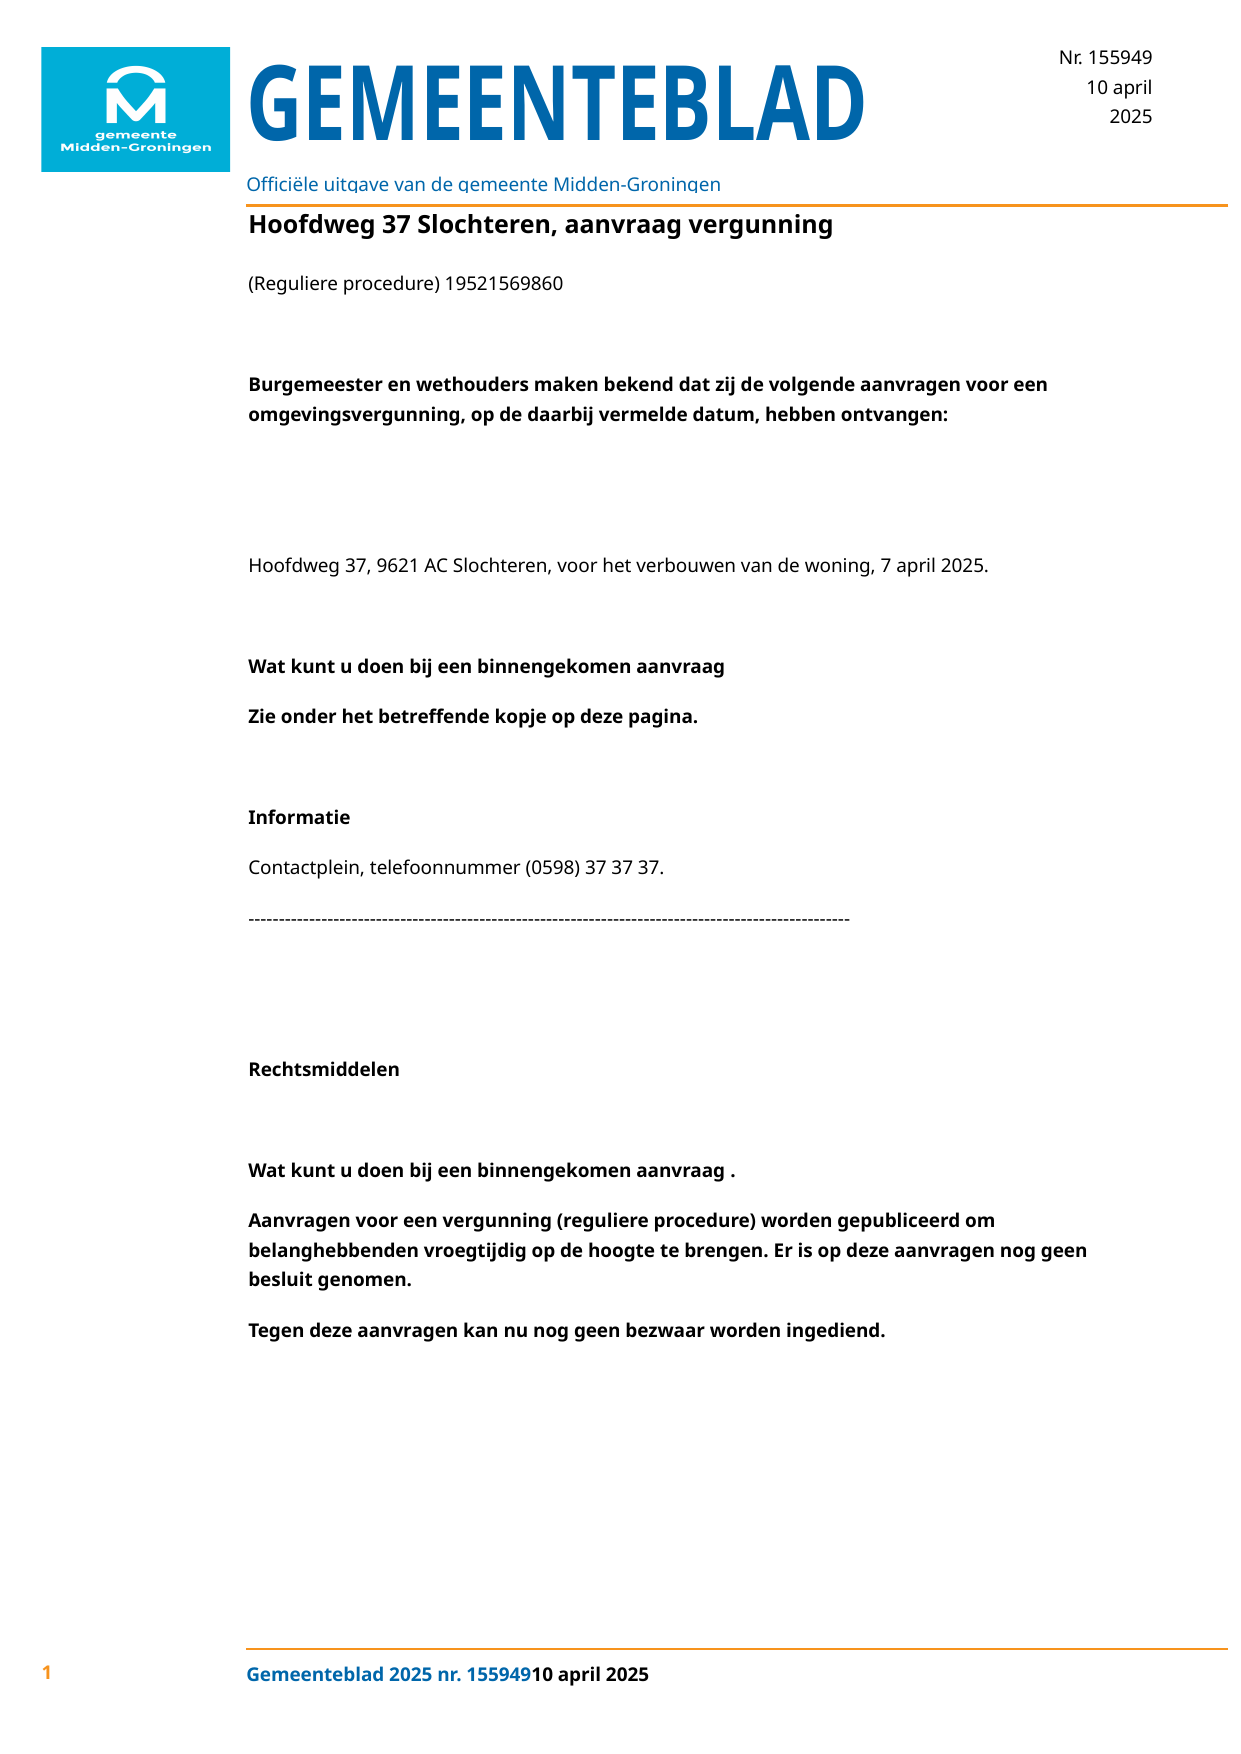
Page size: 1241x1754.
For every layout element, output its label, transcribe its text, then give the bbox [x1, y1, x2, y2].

text Burgemeester en wethouders maken bekend dat zij de volgende aanvragen voor een omgevingsvergunning, op de daarbij vermelde datum, hebben ontvangen: [248, 371, 1152, 426]
text Zie onder het betreffende kopje op deze pagina. [248, 703, 1152, 729]
picture [108, 66, 164, 82]
text --------------------------------------------------------------------------------------------------- [248, 905, 1152, 931]
picture [184, 146, 190, 153]
text (Reguliere procedure) 19521569860 [248, 270, 1152, 296]
text Hoofdweg 37, 9621 AC Slochteren, voor het verbouwen van de woning, 7 april 2025. [248, 552, 1152, 578]
picture [107, 89, 165, 122]
text Wat kunt u doen bij een binnengekomen aanvraag [248, 653, 1152, 678]
text Aanvragen voor een vergunning (reguliere procedure) worden gepubliceerd om belanghebbenden vroegtijdig op de hoogte te brengen. Er is op deze aanvragen nog geen besluit genomen. [248, 1207, 1152, 1292]
text Rechtsmiddelen [248, 1056, 1152, 1082]
text Informatie [248, 804, 1152, 830]
text Wat kunt u doen bij een binnengekomen aanvraag . [248, 1157, 1152, 1183]
text Hoofdweg 37 Slochteren, aanvraag vergunning [248, 207, 1152, 241]
text Contactplein, telefoonnummer (0598) 37 37 37. [248, 854, 1152, 880]
text Tegen deze aanvragen kan nu nog geen bezwaar worden ingediend. [248, 1317, 1152, 1343]
